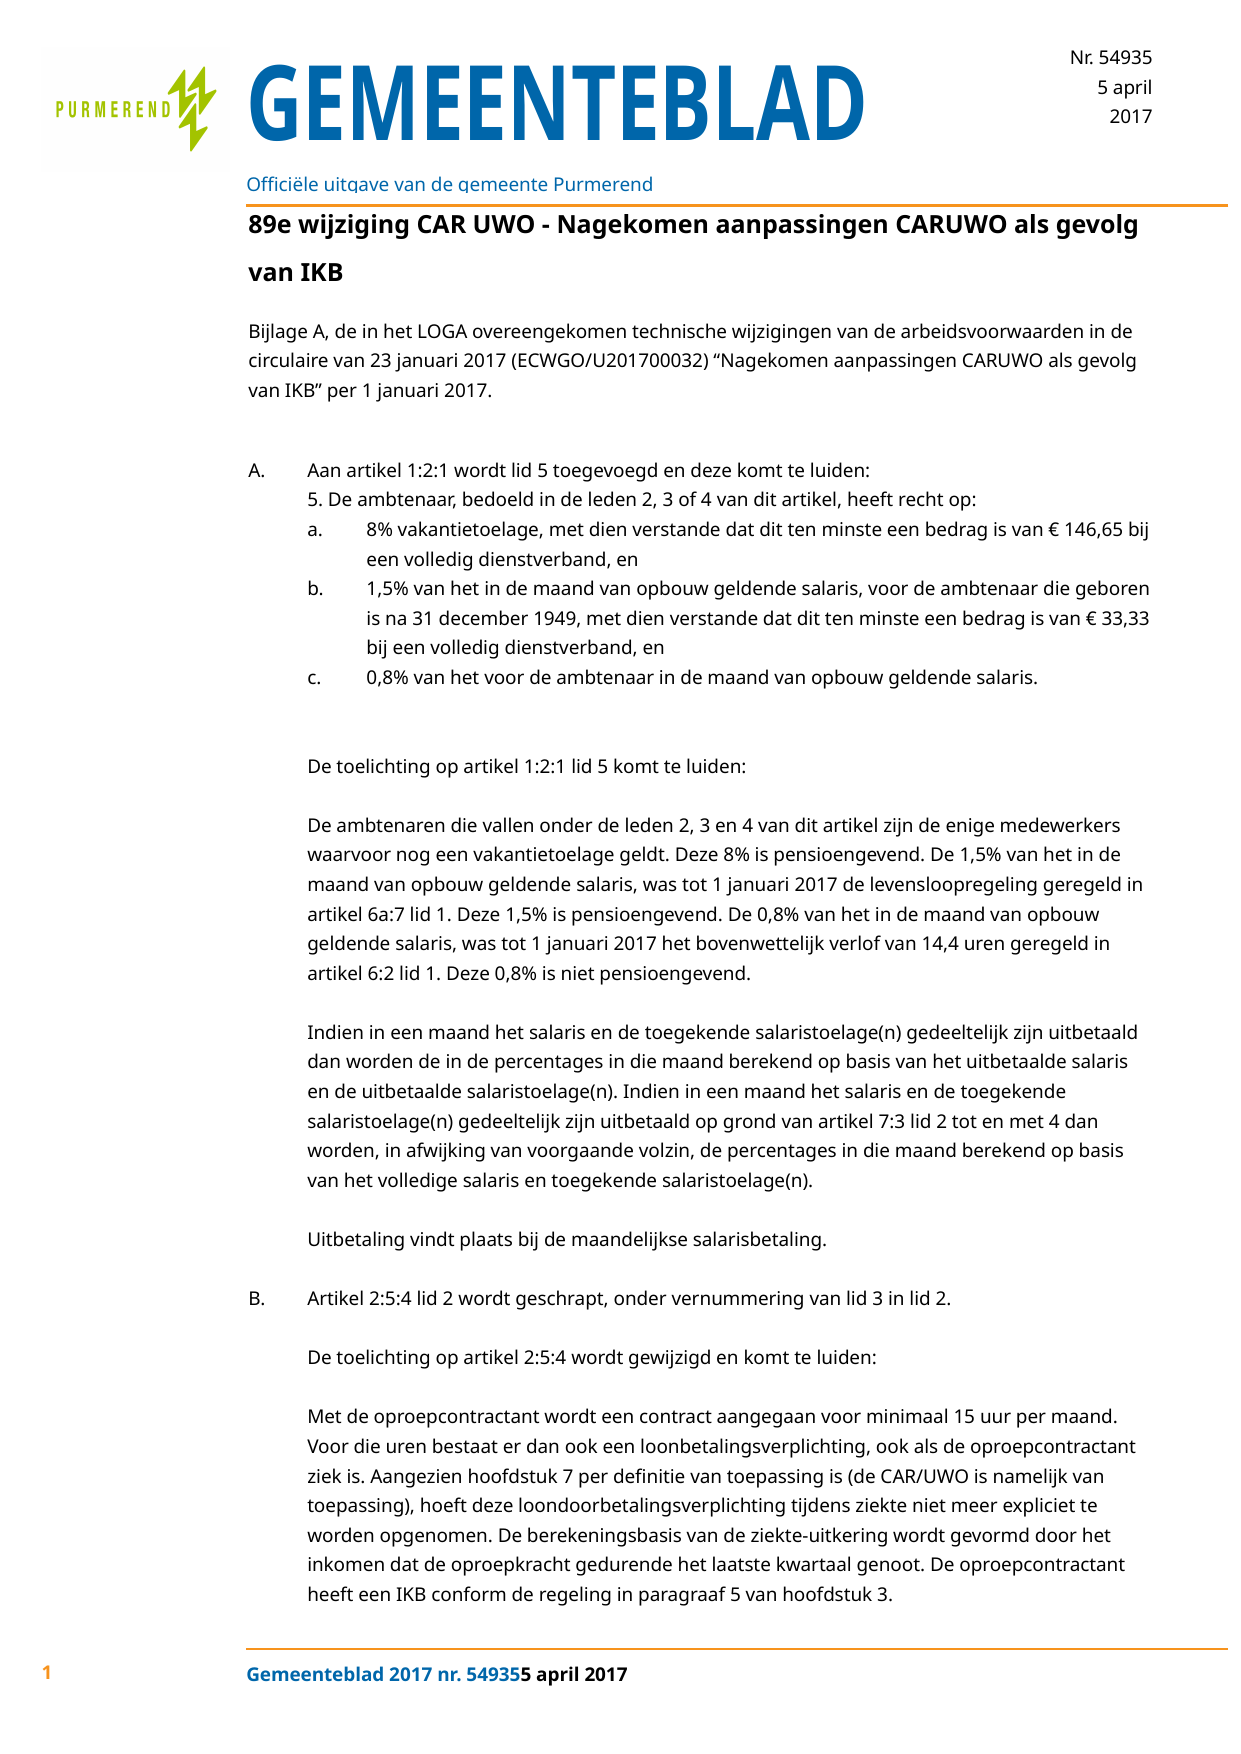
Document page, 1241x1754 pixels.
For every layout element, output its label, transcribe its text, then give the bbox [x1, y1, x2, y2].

list Artikel 2:5:4 lid 2 wordt geschrapt, onder vernummering van lid 3 in lid 2. [248, 1285, 1152, 1311]
list De toelichting op artikel 1:2:1 lid 5 komt te luiden: [248, 753, 1152, 778]
list 0,8% van het voor de ambtenaar in de maand van opbouw geldende salaris. [307, 664, 1152, 690]
list Aan artikel 1:2:1 wordt lid 5 toegevoegd en deze komt te luiden: [248, 457, 1152, 483]
text 89e wijziging CAR UWO - Nagekomen aanpassingen CARUWO als gevolg van IKB [248, 207, 1152, 288]
list De ambtenaren die vallen onder de leden 2, 3 en 4 van dit artikel zijn de enige medewerkers waarvoor nog een vakantietoelage geldt. Deze 8% is pensioengevend. De 1,5% van het in de maand van opbouw geldende salaris, was tot 1 januari 2017 de levensloopregeling geregeld in artikel 6a:7 lid 1. Deze 1,5% is pensioengevend. De 0,8% van het in de maand van opbouw geldende salaris, was tot 1 januari 2017 het bovenwettelijk verlof van 14,4 uren geregeld in artikel 6:2 lid 1. Deze 0,8% is niet pensioengevend. [248, 812, 1152, 986]
list 5. De ambtenaar, bedoeld in de leden 2, 3 of 4 van dit artikel, heeft recht op: [248, 487, 1152, 512]
list De toelichting op artikel 2:5:4 wordt gewijzigd en komt te luiden: [248, 1344, 1152, 1370]
list 1,5% van het in de maand van opbouw geldende salaris, voor de ambtenaar die geboren is na 31 december 1949, met dien verstande dat dit ten minste een bedrag is van € 33,33 bij een volledig dienstverband, en [307, 575, 1152, 660]
picture [41, 47, 231, 172]
list 8% vakantietoelage, met dien verstande dat dit ten minste een bedrag is van € 146,65 bij een volledig dienstverband, en [307, 516, 1152, 571]
text Bijlage A, de in het LOGA overeengekomen technische wijzigingen van de arbeidsvoorwaarden in de circulaire van 23 januari 2017 (ECWGO/U201700032) “Nagekomen aanpassingen CARUWO als gevolg van IKB” per 1 januari 2017. [248, 318, 1152, 403]
list Uitbetaling vindt plaats bij de maandelijkse salarisbetaling. [248, 1226, 1152, 1252]
list Indien in een maand het salaris en de toegekende salaristoelage(n) gedeeltelijk zijn uitbetaald dan worden de in de percentages in die maand berekend op basis van het uitbetaalde salaris en de uitbetaalde salaristoelage(n). Indien in een maand het salaris en de toegekende salaristoelage(n) gedeeltelijk zijn uitbetaald op grond van artikel 7:3 lid 2 tot en met 4 dan worden, in afwijking van voorgaande volzin, de percentages in die maand berekend op basis van het volledige salaris en toegekende salaristoelage(n). [248, 1019, 1152, 1193]
list Met de oproepcontractant wordt een contract aangegaan voor minimaal 15 uur per maand. Voor die uren bestaat er dan ook een loonbetalingsverplichting, ook als de oproepcontractant ziek is. Aangezien hoofdstuk 7 per definitie van toepassing is (de CAR/UWO is namelijk van toepassing), hoeft deze loondoorbetalingsverplichting tijdens ziekte niet meer expliciet te worden opgenomen. De berekeningsbasis van de ziekte-uitkering wordt gevormd door het inkomen dat de oproepkracht gedurende het laatste kwartaal genoot. De oproepcontractant heeft een IKB conform de regeling in paragraaf 5 van hoofdstuk 3. [248, 1404, 1152, 1607]
